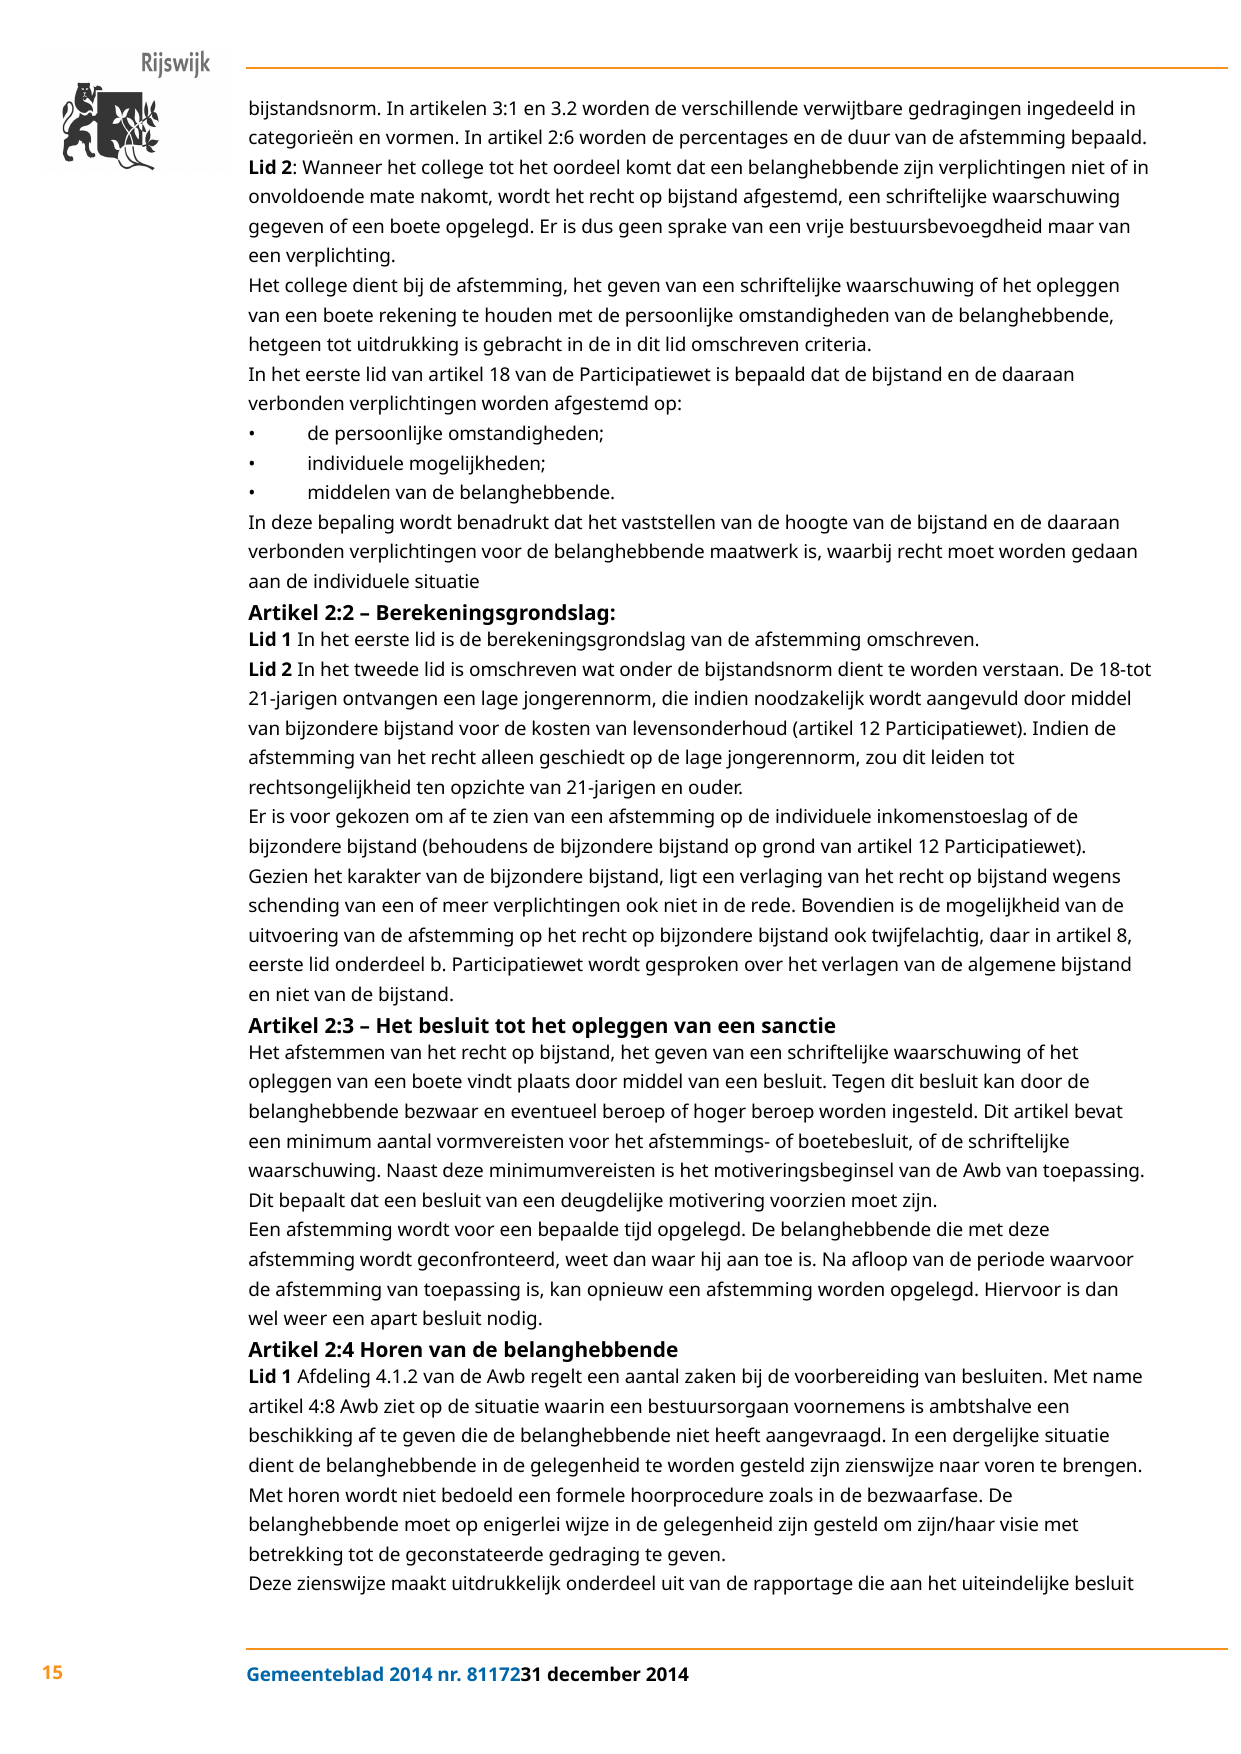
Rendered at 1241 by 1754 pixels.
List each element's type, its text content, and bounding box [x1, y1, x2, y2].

text Artikel 2:2 – Berekeningsgrondslag: [248, 598, 1152, 626]
text Het college dient bij de afstemming, het geven van een schriftelijke waarschuwing of het opleggen van een boete rekening te houden met de persoonlijke omstandigheden van de belanghebbende, hetgeen tot uitdrukking is gebracht in de in dit lid omschreven criteria. [248, 272, 1152, 357]
text Lid 2: Wanneer het college tot het oordeel komt dat een belanghebbende zijn verplichtingen niet of in onvoldoende mate nakomt, wordt het recht op bijstand afgestemd, een schriftelijke waarschuwing gegeven of een boete opgelegd. Er is dus geen sprake van een vrije bestuursbevoegdheid maar van een verplichting. [248, 154, 1152, 268]
list individuele mogelijkheden; [248, 450, 1152, 476]
text Een afstemming wordt voor een bepaalde tijd opgelegd. De belanghebbende die met deze afstemming wordt geconfronteerd, weet dan waar hij aan toe is. Na afloop van de periode waarvoor de afstemming van toepassing is, kan opnieuw een afstemming worden opgelegd. Hiervoor is dan wel weer een apart besluit nodig. [248, 1217, 1152, 1331]
text In het eerste lid van artikel 18 van de Participatiewet is bepaald dat de bijstand en de daaraan verbonden verplichtingen worden afgestemd op: [248, 361, 1152, 416]
text Artikel 2:3 – Het besluit tot het opleggen van een sanctie [248, 1011, 1152, 1039]
list de persoonlijke omstandigheden; [248, 420, 1152, 446]
text Lid 1 In het eerste lid is de berekeningsgrondslag van de afstemming omschreven. [248, 626, 1152, 652]
text Deze zienswijze maakt uitdrukkelijk onderdeel uit van de rapportage die aan het uiteindelijke besluit [248, 1571, 1152, 1596]
text Dit bepaalt dat een besluit van een deugdelijke motivering voorzien moet zijn. [248, 1187, 1152, 1213]
text Lid 2 In het tweede lid is omschreven wat onder de bijstandsnorm dient te worden verstaan. De 18-tot 21-jarigen ontvangen een lage jongerennorm, die indien noodzakelijk wordt aangevuld door middel van bijzondere bijstand voor de kosten van levensonderhoud (artikel 12 Participatiewet). Indien de afstemming van het recht alleen geschiedt op de lage jongerennorm, zou dit leiden tot rechtsongelijkheid ten opzichte van 21-jarigen en ouder. [248, 656, 1152, 800]
text Er is voor gekozen om af te zien van een afstemming op de individuele inkomenstoeslag of de bijzondere bijstand (behoudens de bijzondere bijstand op grond van artikel 12 Participatiewet). Gezien het karakter van de bijzondere bijstand, ligt een verlaging van het recht op bijstand wegens schending van een of meer verplichtingen ook niet in de rede. Bovendien is de mogelijkheid van de uitvoering van de afstemming op het recht op bijzondere bijstand ook twijfelachtig, daar in artikel 8, eerste lid onderdeel b. Participatiewet wordt gesproken over het verlagen van de algemene bijstand en niet van de bijstand. [248, 804, 1152, 1007]
picture [41, 47, 231, 172]
text Het afstemmen van het recht op bijstand, het geven van een schriftelijke waarschuwing of het opleggen van een boete vindt plaats door middel van een besluit. Tegen dit besluit kan door de belanghebbende bezwaar en eventueel beroep of hoger beroep worden ingesteld. Dit artikel bevat een minimum aantal vormvereisten voor het afstemmings- of boetebesluit, of de schriftelijke waarschuwing. Naast deze minimumvereisten is het motiveringsbeginsel van de Awb van toepassing. [248, 1039, 1152, 1183]
text In deze bepaling wordt benadrukt dat het vaststellen van de hoogte van de bijstand en de daaraan verbonden verplichtingen voor de belanghebbende maatwerk is, waarbij recht moet worden gedaan aan de individuele situatie [248, 509, 1152, 594]
text dient de belanghebbende in de gelegenheid te worden gesteld zijn zienswijze naar voren te brengen. Met horen wordt niet bedoeld een formele hoorprocedure zoals in de bezwaarfase. De belanghebbende moet op enigerlei wijze in de gelegenheid zijn gesteld om zijn/haar visie met betrekking tot de geconstateerde gedraging te geven. [248, 1452, 1152, 1567]
text Artikel 2:4 Horen van de belanghebbende [248, 1335, 1152, 1363]
list middelen van de belanghebbende. [248, 479, 1152, 505]
text bijstandsnorm. In artikelen 3:1 en 3.2 worden de verschillende verwijtbare gedragingen ingedeeld in categorieën en vormen. In artikel 2:6 worden de percentages en de duur van de afstemming bepaald. [248, 95, 1152, 150]
text Lid 1 Afdeling 4.1.2 van de Awb regelt een aantal zaken bij de voorbereiding van besluiten. Met name artikel 4:8 Awb ziet op de situatie waarin een bestuursorgaan voornemens is ambtshalve een beschikking af te geven die de belanghebbende niet heeft aangevraagd. In een dergelijke situatie [248, 1363, 1152, 1448]
